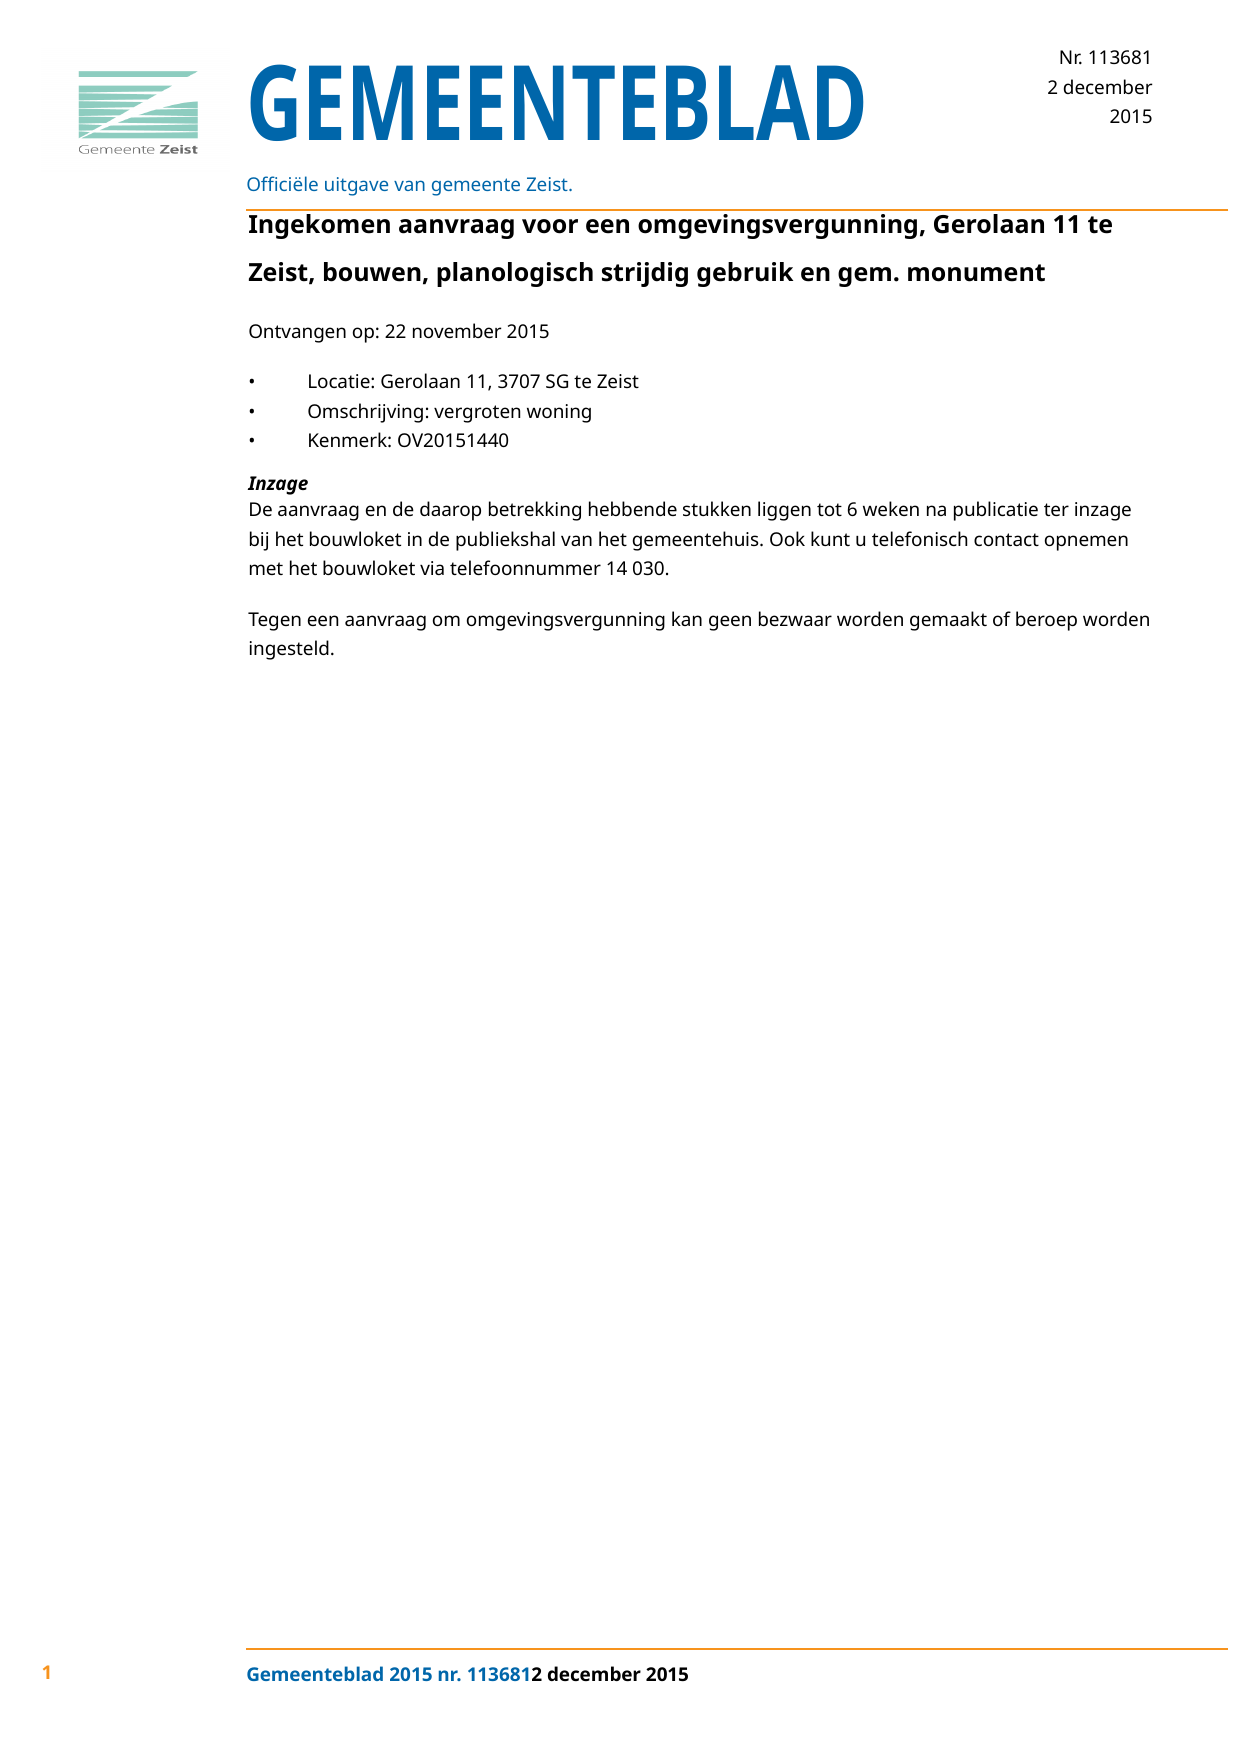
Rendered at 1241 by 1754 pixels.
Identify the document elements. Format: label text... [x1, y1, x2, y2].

text Inzage [248, 471, 1152, 496]
list Locatie: Gerolaan 11, 3707 SG te Zeist [248, 368, 1152, 394]
text Tegen een aanvraag om omgevingsvergunning kan geen bezwaar worden gemaakt of beroep worden ingesteld. [248, 606, 1152, 661]
text Ingekomen aanvraag voor een omgevingsvergunning, Gerolaan 11 te Zeist, bouwen, planologisch strijdig gebruik en gem. monument [248, 211, 1152, 288]
list Omschrijving: vergroten woning [248, 398, 1152, 424]
list Kenmerk: OV20151440 [248, 427, 1152, 453]
text De aanvraag en de daarop betrekking hebbende stukken liggen tot 6 weken na publicatie ter inzage bij het bouwloket in de publiekshal van het gemeentehuis. Ook kunt u telefonisch contact opnemen met het bouwloket via telefoonnummer 14 030. [248, 496, 1152, 581]
text Ontvangen op: 22 november 2015 [248, 318, 1152, 344]
picture [41, 47, 231, 172]
